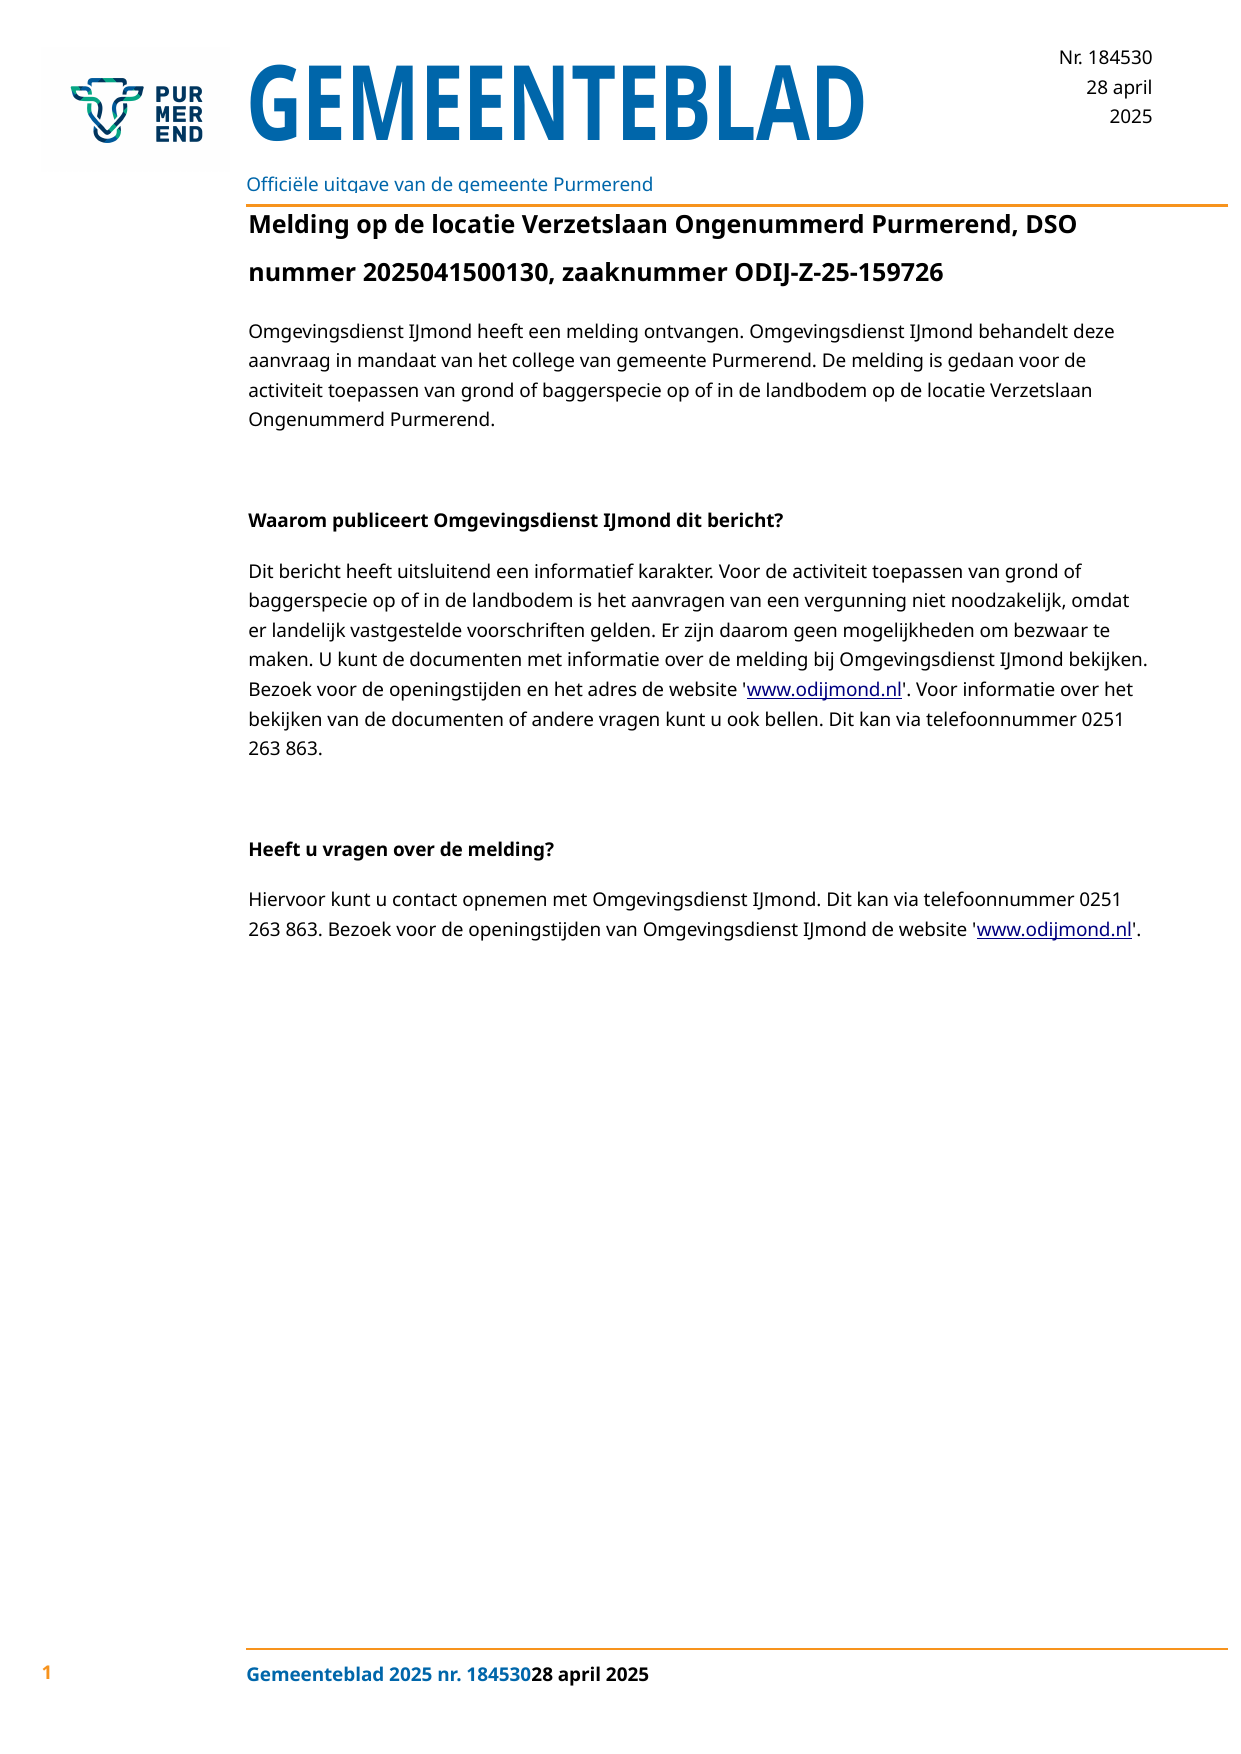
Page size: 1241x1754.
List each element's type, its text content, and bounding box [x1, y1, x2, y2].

text Omgevingsdienst IJmond heeft een melding ontvangen. Omgevingsdienst IJmond behandelt deze aanvraag in mandaat van het college van gemeente Purmerend. De melding is gedaan voor de activiteit toepassen van grond of baggerspecie op of in de landbodem op de locatie Verzetslaan Ongenummerd Purmerend. [248, 318, 1152, 432]
text Melding op de locatie Verzetslaan Ongenummerd Purmerend, DSO nummer 2025041500130, zaaknummer ODIJ-Z-25-159726 [248, 207, 1152, 288]
text Heeft u vragen over de melding? [248, 836, 1152, 862]
picture [41, 47, 231, 172]
text Hiervoor kunt u contact opnemen met Omgevingsdienst IJmond. Dit kan via telefoonnummer 0251 263 863. Bezoek voor de openingstijden van Omgevingsdienst IJmond de website 'www.odijmond.nl'. [248, 887, 1152, 942]
text Dit bericht heeft uitsluitend een informatief karakter. Voor de activiteit toepassen van grond of baggerspecie op of in de landbodem is het aanvragen van een vergunning niet noodzakelijk, omdat er landelijk vastgestelde voorschriften gelden. Er zijn daarom geen mogelijkheden om bezwaar te maken. U kunt de documenten met informatie over de melding bij Omgevingsdienst IJmond bekijken. Bezoek voor de openingstijden en het adres de website 'www.odijmond.nl'. Voor informatie over het bekijken van de documenten of andere vragen kunt u ook bellen. Dit kan via telefoonnummer 0251 263 863. [248, 558, 1152, 761]
text Waarom publiceert Omgevingsdienst IJmond dit bericht? [248, 507, 1152, 533]
